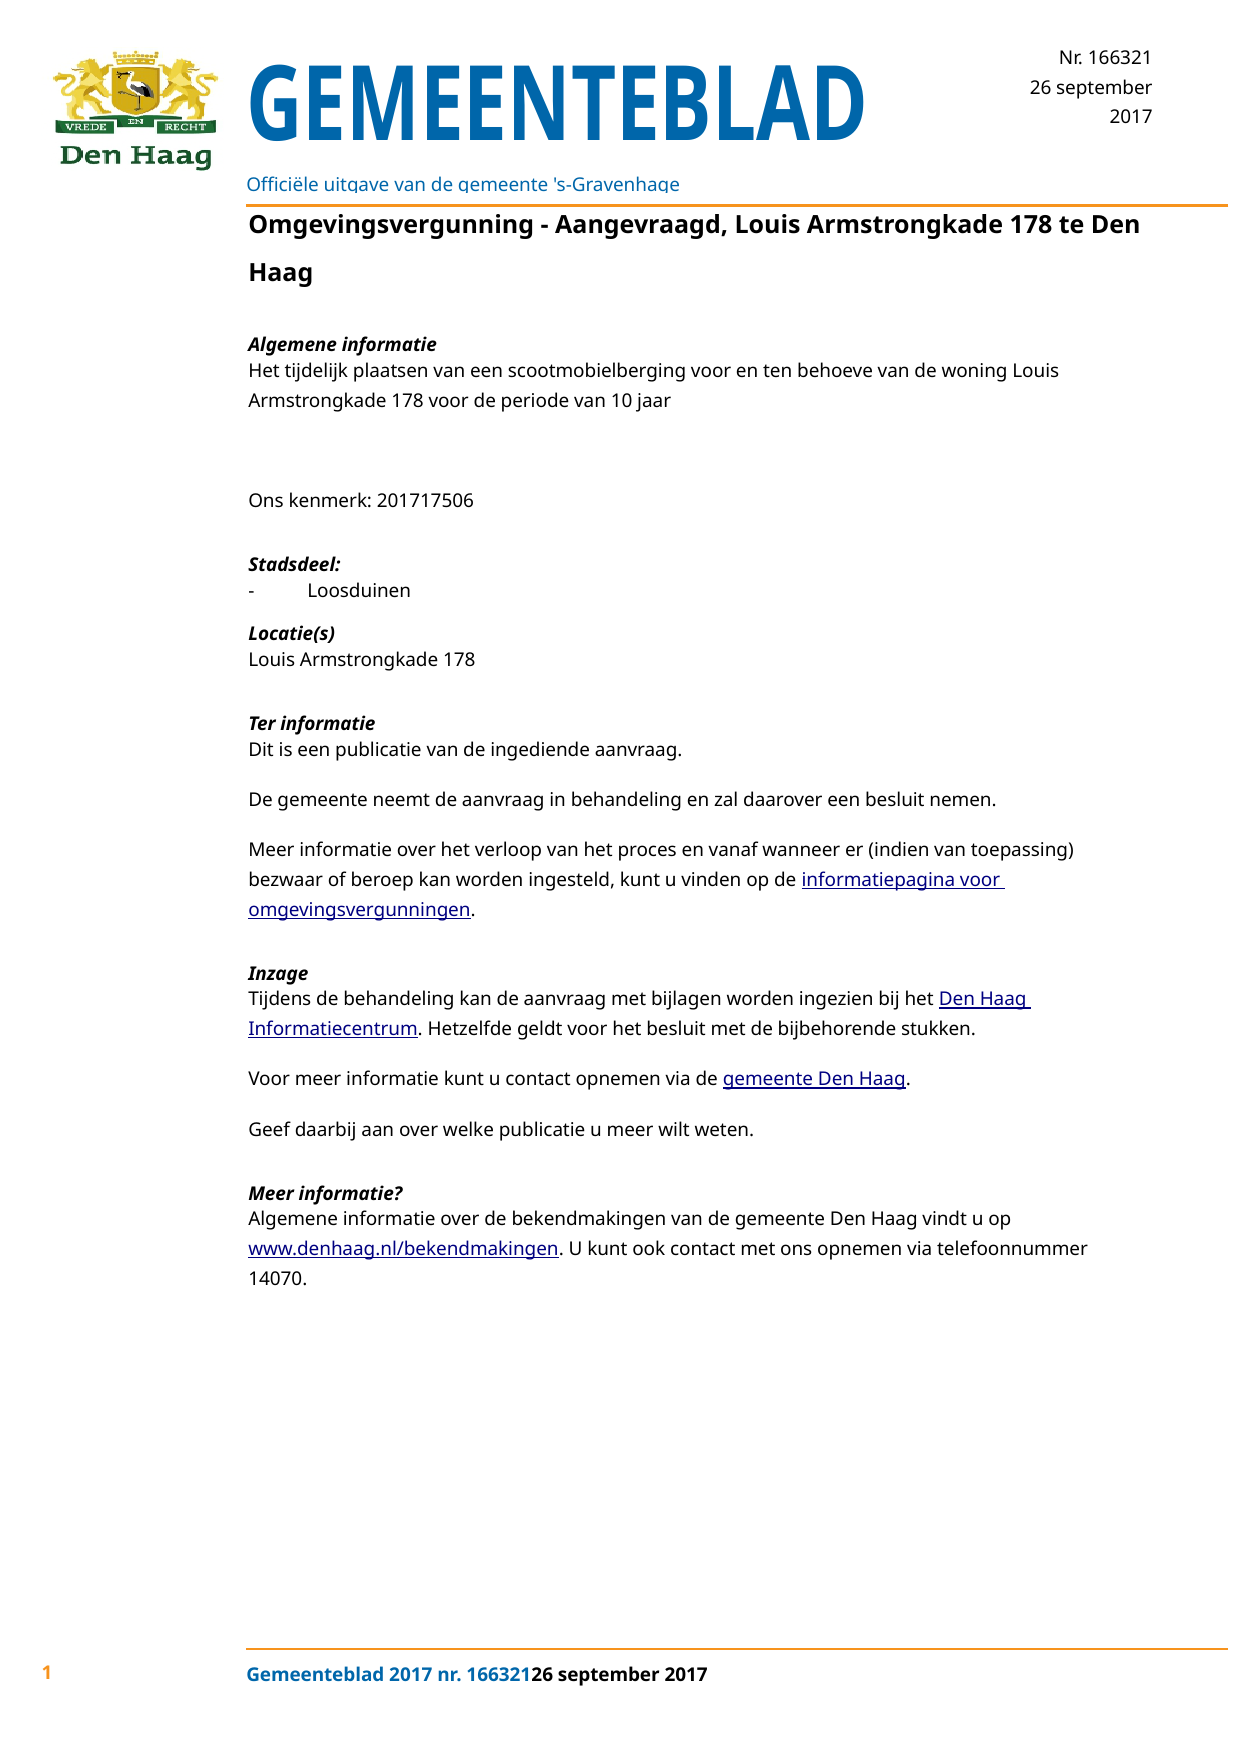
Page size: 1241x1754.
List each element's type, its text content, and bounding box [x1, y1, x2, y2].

text Locatie(s) [248, 620, 1152, 646]
text Stadsdeel: [248, 552, 1152, 577]
text Meer informatie? [248, 1180, 1152, 1206]
text Tijdens de behandeling kan de aanvraag met bijlagen worden ingezien bij het Den Haag Informatiecentrum. Hetzelfde geldt voor het besluit met de bijbehorende stukken. [248, 986, 1152, 1041]
text De gemeente neemt de aanvraag in behandeling en zal daarover een besluit nemen. [248, 786, 1152, 812]
text Louis Armstrongkade 178 [248, 646, 1152, 672]
list Loosduinen [248, 577, 1152, 603]
text Inzage [248, 960, 1152, 986]
text Meer informatie over het verloop van het proces en vanaf wanneer er (indien van toepassing) bezwaar of beroep kan worden ingesteld, kunt u vinden op de informatiepagina voor omgevingsvergunningen. [248, 837, 1152, 922]
text Ons kenmerk: 201717506 [248, 488, 1152, 513]
text Geef daarbij aan over welke publicatie u meer wilt weten. [248, 1116, 1152, 1142]
text Het tijdelijk plaatsen van een scootmobielberging voor en ten behoeve van de woning Louis Armstrongkade 178 voor de periode van 10 jaar [248, 357, 1152, 412]
text Omgevingsvergunning - Aangevraagd, Louis Armstrongkade 178 te Den Haag [248, 207, 1152, 288]
picture [41, 47, 231, 172]
text Algemene informatie [248, 331, 1152, 357]
text Dit is een publicatie van de ingediende aanvraag. [248, 736, 1152, 762]
text Ter informatie [248, 710, 1152, 736]
text Voor meer informatie kunt u contact opnemen via de gemeente Den Haag. [248, 1066, 1152, 1091]
text Algemene informatie over de bekendmakingen van de gemeente Den Haag vindt u op www.denhaag.nl/bekendmakingen. U kunt ook contact met ons opnemen via telefoonnummer 14070. [248, 1206, 1152, 1291]
